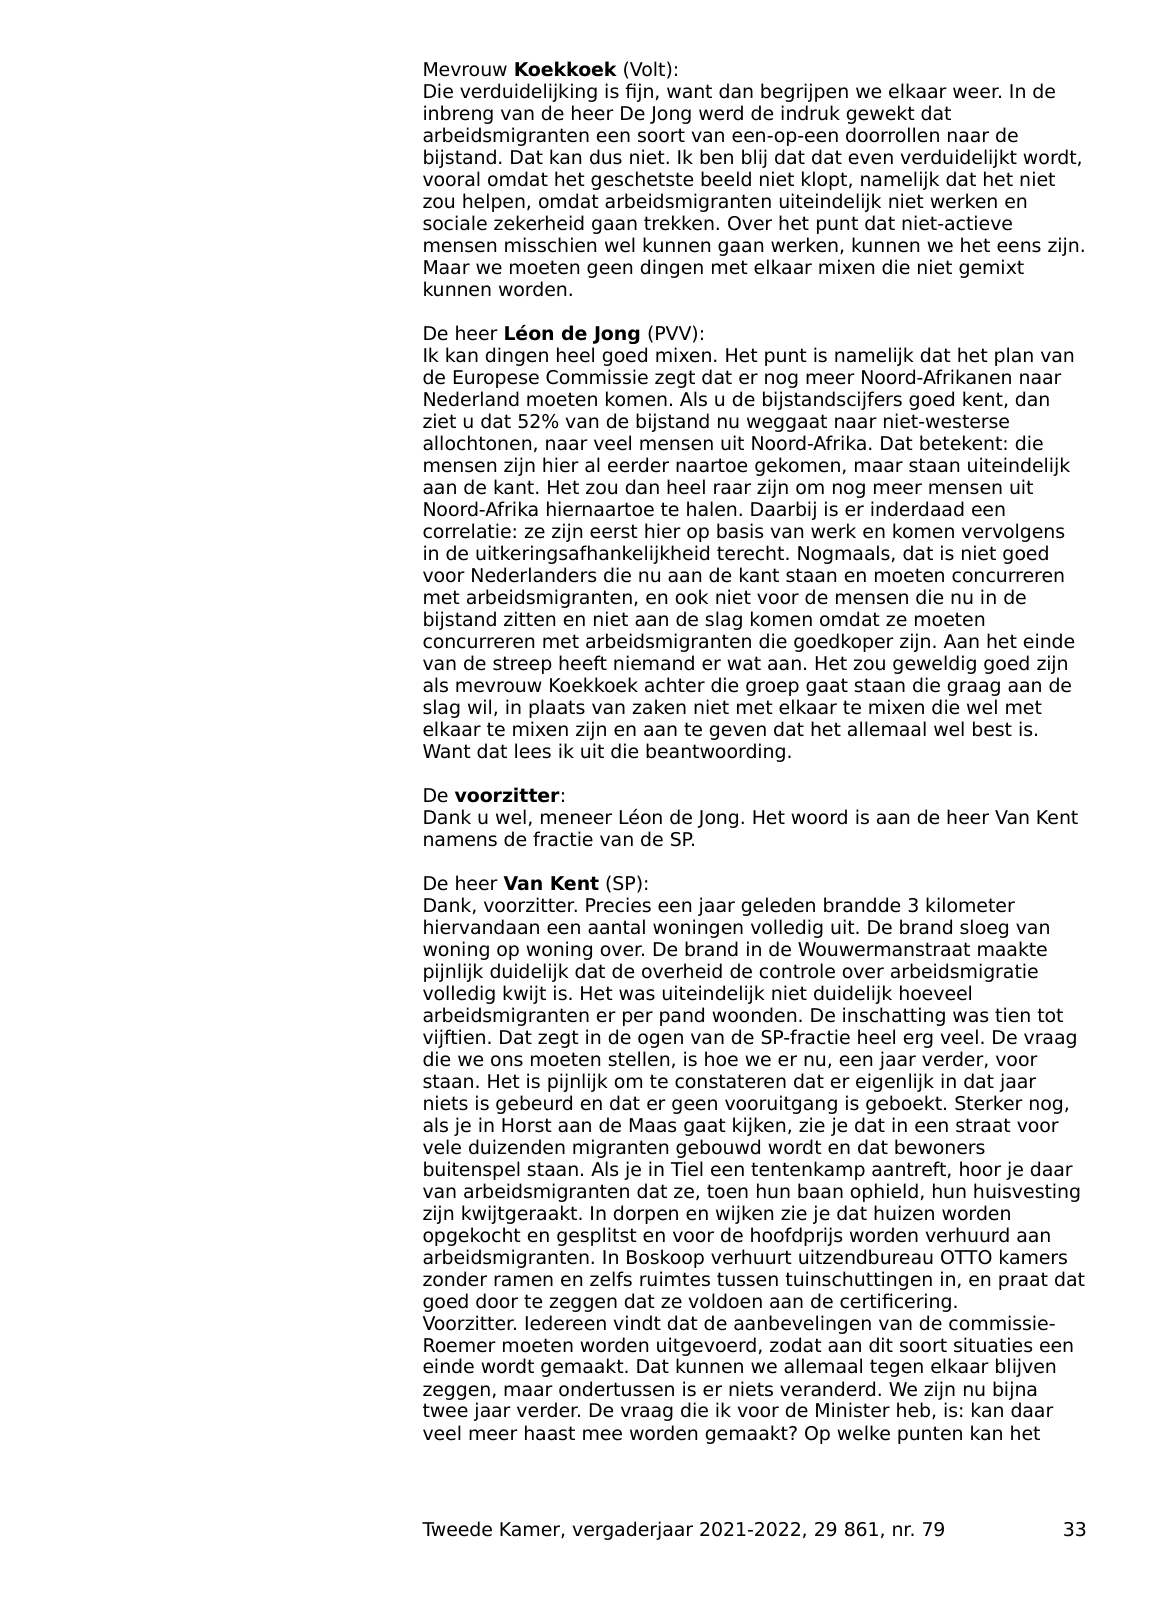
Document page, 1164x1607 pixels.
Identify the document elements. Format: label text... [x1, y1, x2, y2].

text De voorzitter: [422, 785, 1087, 807]
text Voorzitter. Iedereen vindt dat de aanbevelingen van de commissie-Roemer moeten worden uitgevoerd, zodat aan dit soort situaties een einde wordt gemaakt. Dat kunnen we allemaal tegen elkaar blijven zeggen, maar ondertussen is er niets veranderd. We zijn nu bijna twee jaar verder. De vraag die ik voor de Minister heb, is: kan daar veel meer haast mee worden gemaakt? Op welke punten kan het [422, 1312, 1087, 1444]
text De heer Léon de Jong (PVV): [422, 323, 1087, 345]
text Dank u wel, meneer Léon de Jong. Het woord is aan de heer Van Kent namens de fractie van de SP. [422, 807, 1087, 851]
text Die verduidelijking is fijn, want dan begrijpen we elkaar weer. In de inbreng van de heer De Jong werd de indruk gewekt dat arbeidsmigranten een soort van een-op-een doorrollen naar de bijstand. Dat kan dus niet. Ik ben blij dat dat even verduidelijkt wordt, vooral omdat het geschetste beeld niet klopt, namelijk dat het niet zou helpen, omdat arbeidsmigranten uiteindelijk niet werken en sociale zekerheid gaan trekken. Over het punt dat niet-actieve mensen misschien wel kunnen gaan werken, kunnen we het eens zijn. Maar we moeten geen dingen met elkaar mixen die niet gemixt kunnen worden. [422, 81, 1087, 301]
text Mevrouw Koekkoek (Volt): [422, 59, 1087, 81]
text Ik kan dingen heel goed mixen. Het punt is namelijk dat het plan van de Europese Commissie zegt dat er nog meer Noord-Afrikanen naar Nederland moeten komen. Als u de bijstandscijfers goed kent, dan ziet u dat 52% van de bijstand nu weggaat naar niet-westerse allochtonen, naar veel mensen uit Noord-Afrika. Dat betekent: die mensen zijn hier al eerder naartoe gekomen, maar staan uiteindelijk aan de kant. Het zou dan heel raar zijn om nog meer mensen uit Noord-Afrika hiernaartoe te halen. Daarbij is er inderdaad een correlatie: ze zijn eerst hier op basis van werk en komen vervolgens in de uitkeringsafhankelijkheid terecht. Nogmaals, dat is niet goed voor Nederlanders die nu aan de kant staan en moeten concurreren met arbeidsmigranten, en ook niet voor de mensen die nu in de bijstand zitten en niet aan de slag komen omdat ze moeten concurreren met arbeidsmigranten die goedkoper zijn. Aan het einde van de streep heeft niemand er wat aan. Het zou geweldig goed zijn als mevrouw Koekkoek achter die groep gaat staan die graag aan de slag wil, in plaats van zaken niet met elkaar te mixen die wel met elkaar te mixen zijn en aan te geven dat het allemaal wel best is. Want dat lees ik uit die beantwoording. [422, 345, 1087, 763]
text Dank, voorzitter. Precies een jaar geleden brandde 3 kilometer hiervandaan een aantal woningen volledig uit. De brand sloeg van woning op woning over. De brand in de Wouwermanstraat maakte pijnlijk duidelijk dat de overheid de controle over arbeidsmigratie volledig kwijt is. Het was uiteindelijk niet duidelijk hoeveel arbeidsmigranten er per pand woonden. De inschatting was tien tot vijftien. Dat zegt in de ogen van de SP-fractie heel erg veel. De vraag die we ons moeten stellen, is hoe we er nu, een jaar verder, voor staan. Het is pijnlijk om te constateren dat er eigenlijk in dat jaar niets is gebeurd en dat er geen vooruitgang is geboekt. Sterker nog, als je in Horst aan de Maas gaat kijken, zie je dat in een straat voor vele duizenden migranten gebouwd wordt en dat bewoners buitenspel staan. Als je in Tiel een tentenkamp aantreft, hoor je daar van arbeidsmigranten dat ze, toen hun baan ophield, hun huisvesting zijn kwijtgeraakt. In dorpen en wijken zie je dat huizen worden opgekocht en gesplitst en voor de hoofdprijs worden verhuurd aan arbeidsmigranten. In Boskoop verhuurt uitzendbureau OTTO kamers zonder ramen en zelfs ruimtes tussen tuinschuttingen in, en praat dat goed door te zeggen dat ze voldoen aan de certificering. [422, 895, 1087, 1312]
text De heer Van Kent (SP): [422, 873, 1087, 895]
